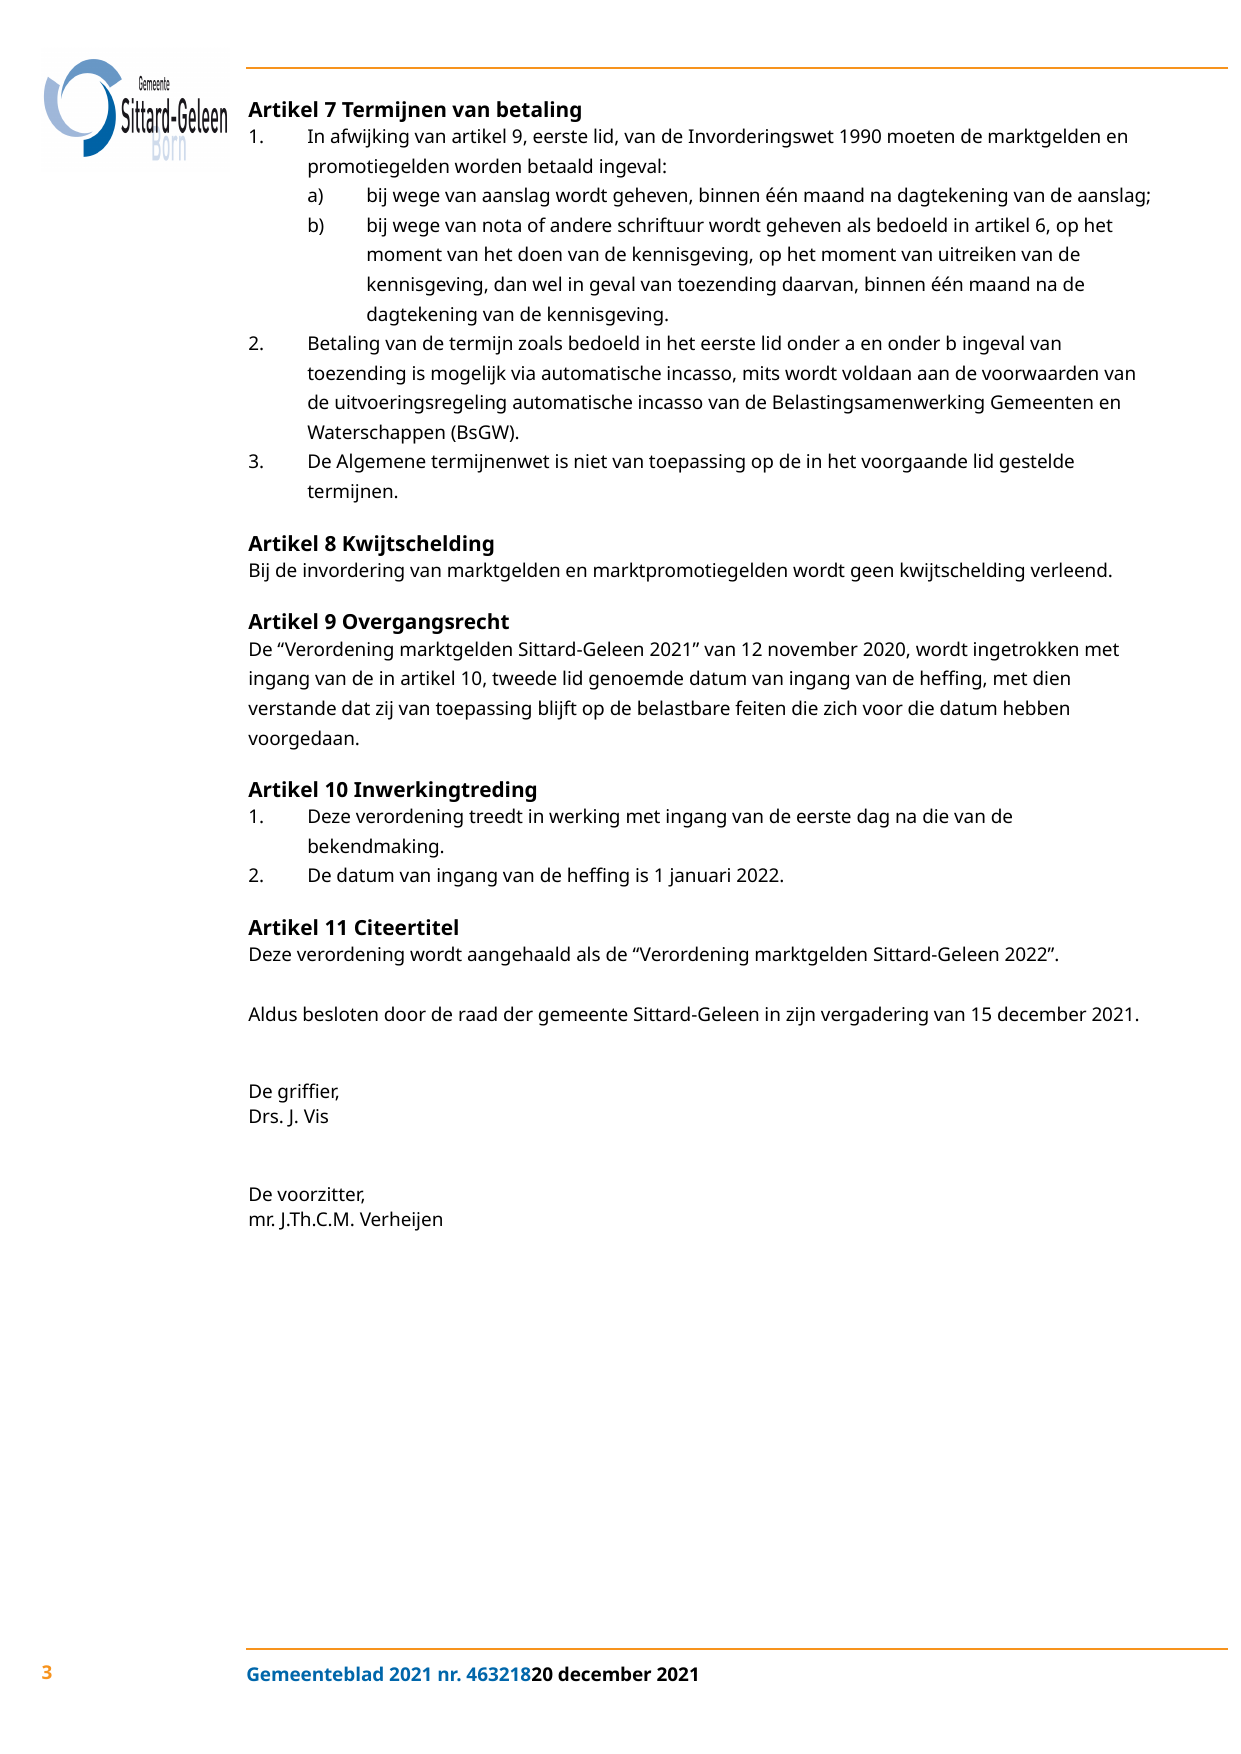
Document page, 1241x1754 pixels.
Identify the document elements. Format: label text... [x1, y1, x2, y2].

list Betaling van de termijn zoals bedoeld in het eerste lid onder a en onder b ingeval van toezending is mogelijk via automatische incasso, mits wordt voldaan aan de voorwaarden van de uitvoeringsregeling automatische incasso van de Belastingsamenwerking Gemeenten en Waterschappen (BsGW). [248, 330, 1152, 445]
list bij wege van aanslag wordt geheven, binnen één maand na dagtekening van de aanslag; [307, 182, 1152, 208]
text Artikel 8 Kwijtschelding [248, 529, 1152, 557]
list De datum van ingang van de heffing is 1 januari 2022. [248, 863, 1152, 888]
text Drs. J. Vis [248, 1104, 1152, 1129]
picture [41, 47, 231, 172]
text De “Verordening marktgelden Sittard-Geleen 2021” van 12 november 2020, wordt ingetrokken met ingang van de in artikel 10, tweede lid genoemde datum van ingang van de heffing, met dien verstande dat zij van toepassing blijft op de belastbare feiten die zich voor die datum hebben voorgedaan. [248, 636, 1152, 750]
text Deze verordening wordt aangehaald als de “Verordening marktgelden Sittard-Geleen 2022”. [248, 942, 1152, 967]
list In afwijking van artikel 9, eerste lid, van de Invorderingswet 1990 moeten de marktgelden en promotiegelden worden betaald ingeval: [248, 123, 1152, 178]
text Artikel 9 Overgangsrecht [248, 607, 1152, 636]
text Artikel 11 Citeertitel [248, 913, 1152, 942]
text mr. J.Th.C.M. Verheijen [248, 1207, 1152, 1232]
list bij wege van nota of andere schriftuur wordt geheven als bedoeld in artikel 6, op het moment van het doen van de kennisgeving, op het moment van uitreiken van de kennisgeving, dan wel in geval van toezending daarvan, binnen één maand na de dagtekening van de kennisgeving. [307, 212, 1152, 326]
text Aldus besloten door de raad der gemeente Sittard-Geleen in zijn vergadering van 15 december 2021. [248, 1001, 1152, 1026]
text De griffier, [248, 1078, 1152, 1104]
text Artikel 10 Inwerkingtreding [248, 775, 1152, 803]
list Deze verordening treedt in werking met ingang van de eerste dag na die van de bekendmaking. [248, 803, 1152, 859]
text De voorzitter, [248, 1181, 1152, 1207]
text Artikel 7 Termijnen van betaling [248, 95, 1152, 123]
list De Algemene termijnenwet is niet van toepassing op de in het voorgaande lid gestelde termijnen. [248, 449, 1152, 504]
text Bij de invordering van marktgelden en marktpromotiegelden wordt geen kwijtschelding verleend. [248, 557, 1152, 583]
